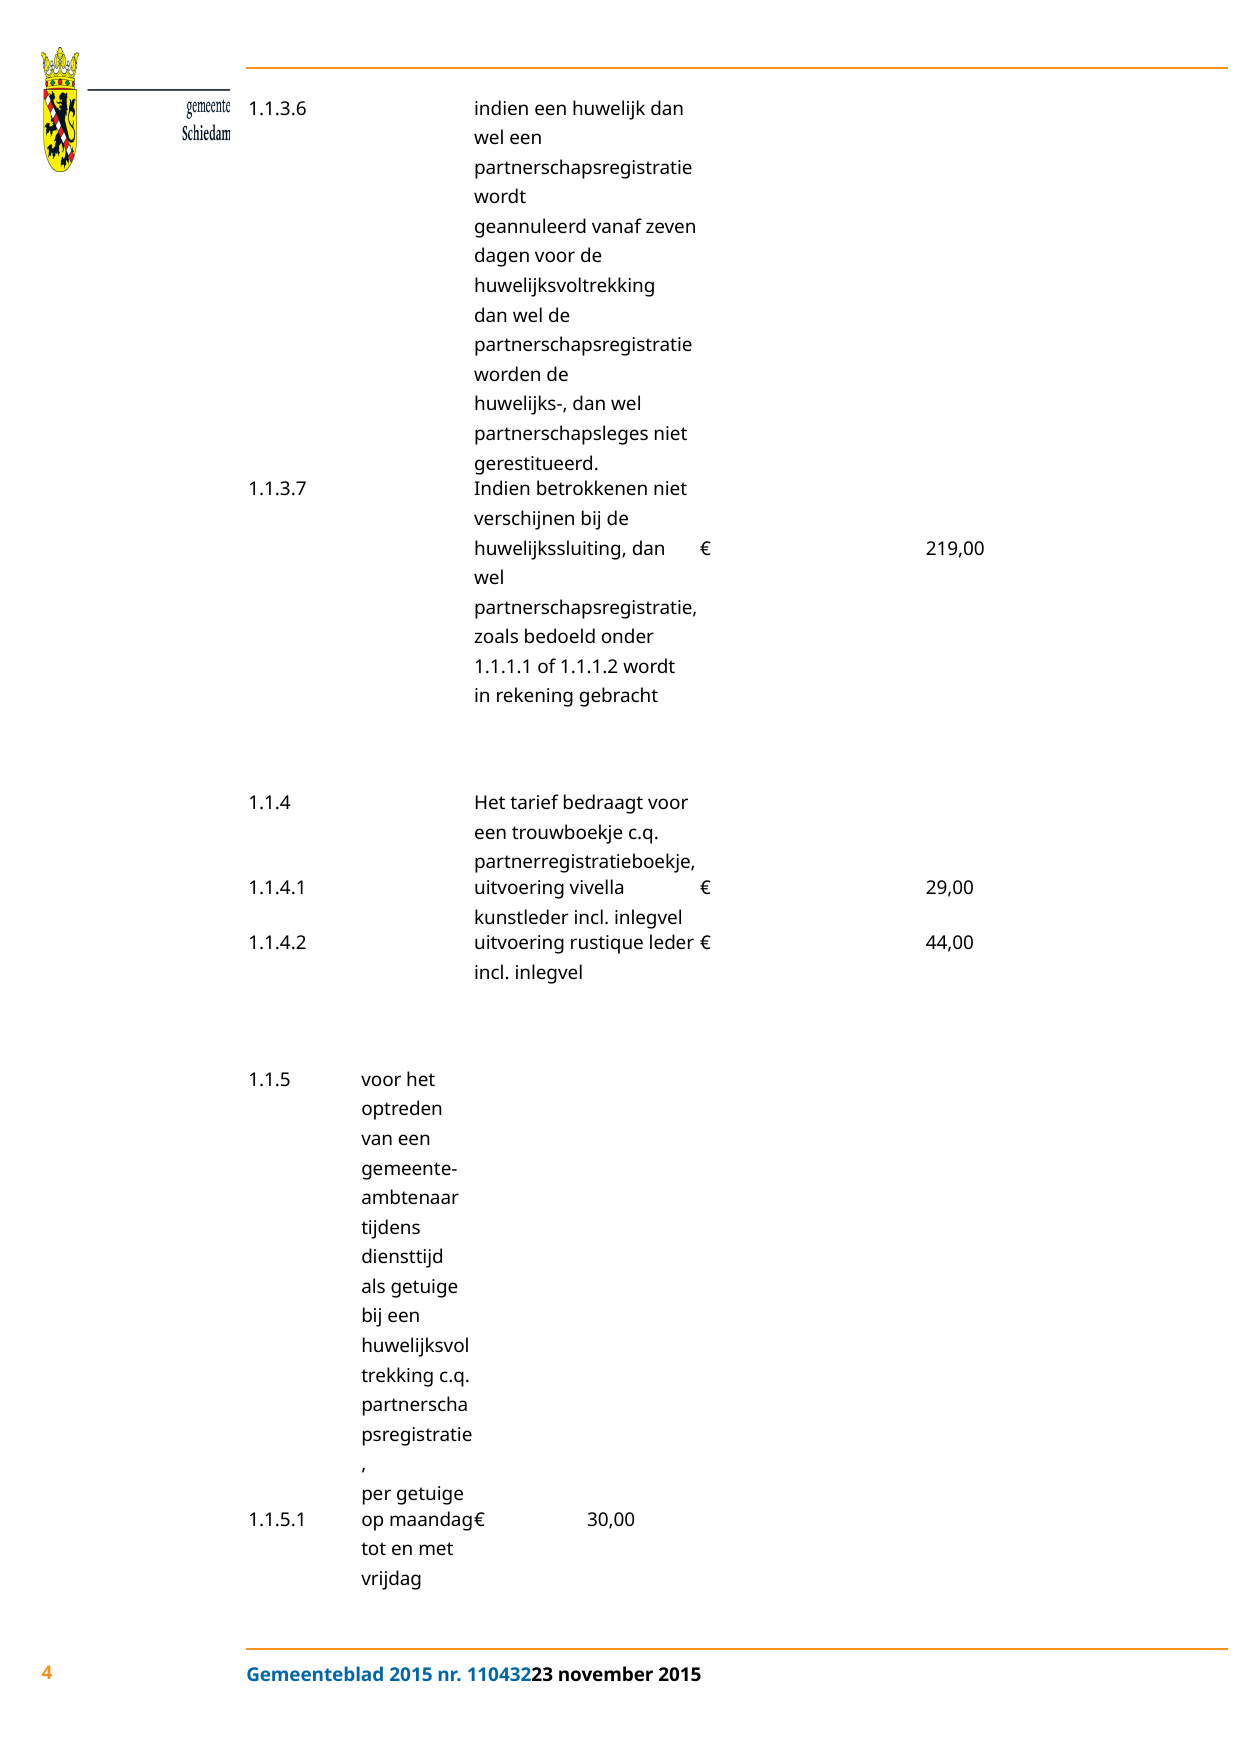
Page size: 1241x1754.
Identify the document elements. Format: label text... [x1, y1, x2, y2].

table_cell € [700, 930, 926, 985]
table_cell € [474, 1506, 587, 1591]
table_header voor het optreden van een gemeente-ambtenaar tijdens diensttijd als getuige bij een huwelijksvoltrekking c.q. partnerschapsregistratie, per getuige [361, 1066, 474, 1506]
table_cell 1.1.3.7 [248, 476, 474, 708]
table_cell 1.1.3.6 [248, 95, 474, 476]
table_cell Indien betrokkenen niet verschijnen bij de huwelijkssluiting, dan wel partnerschapsregistratie, zoals bedoeld onder 1.1.1.1 of 1.1.1.2 wordt in rekening gebracht [474, 476, 700, 708]
table_header [926, 789, 1152, 874]
picture [41, 47, 231, 172]
table_cell 30,00 [587, 1506, 700, 1591]
table_cell 44,00 [926, 930, 1152, 985]
table_cell 1.1.4.1 [248, 874, 474, 929]
table_header Het tarief bedraagt voor een trouwboekje c.q. partnerregistratieboekje, [474, 789, 700, 874]
table_cell [926, 95, 1152, 476]
table_header [474, 1066, 587, 1506]
table_cell [700, 95, 926, 476]
table_cell € [700, 874, 926, 929]
table_cell 1.1.5.1 [248, 1506, 361, 1591]
table_cell € [700, 476, 926, 708]
table_cell uitvoering vivella kunstleder incl. inlegvel [474, 874, 700, 929]
table_cell op maandag tot en met vrijdag [361, 1506, 474, 1591]
table_cell 29,00 [926, 874, 1152, 929]
table_header [700, 789, 926, 874]
table_cell indien een huwelijk dan wel een partnerschapsregistratie wordt geannuleerd vanaf zeven dagen voor de huwelijksvoltrekking dan wel de partnerschapsregistratie worden de huwelijks-, dan wel partnerschapsleges niet gerestitueerd. [474, 95, 700, 476]
table_header [587, 1066, 700, 1506]
table_header 1.1.4 [248, 789, 474, 874]
table_cell 219,00 [926, 476, 1152, 708]
table_cell uitvoering rustique leder incl. inlegvel [474, 930, 700, 985]
table_cell 1.1.4.2 [248, 930, 474, 985]
table_header 1.1.5 [248, 1066, 361, 1506]
